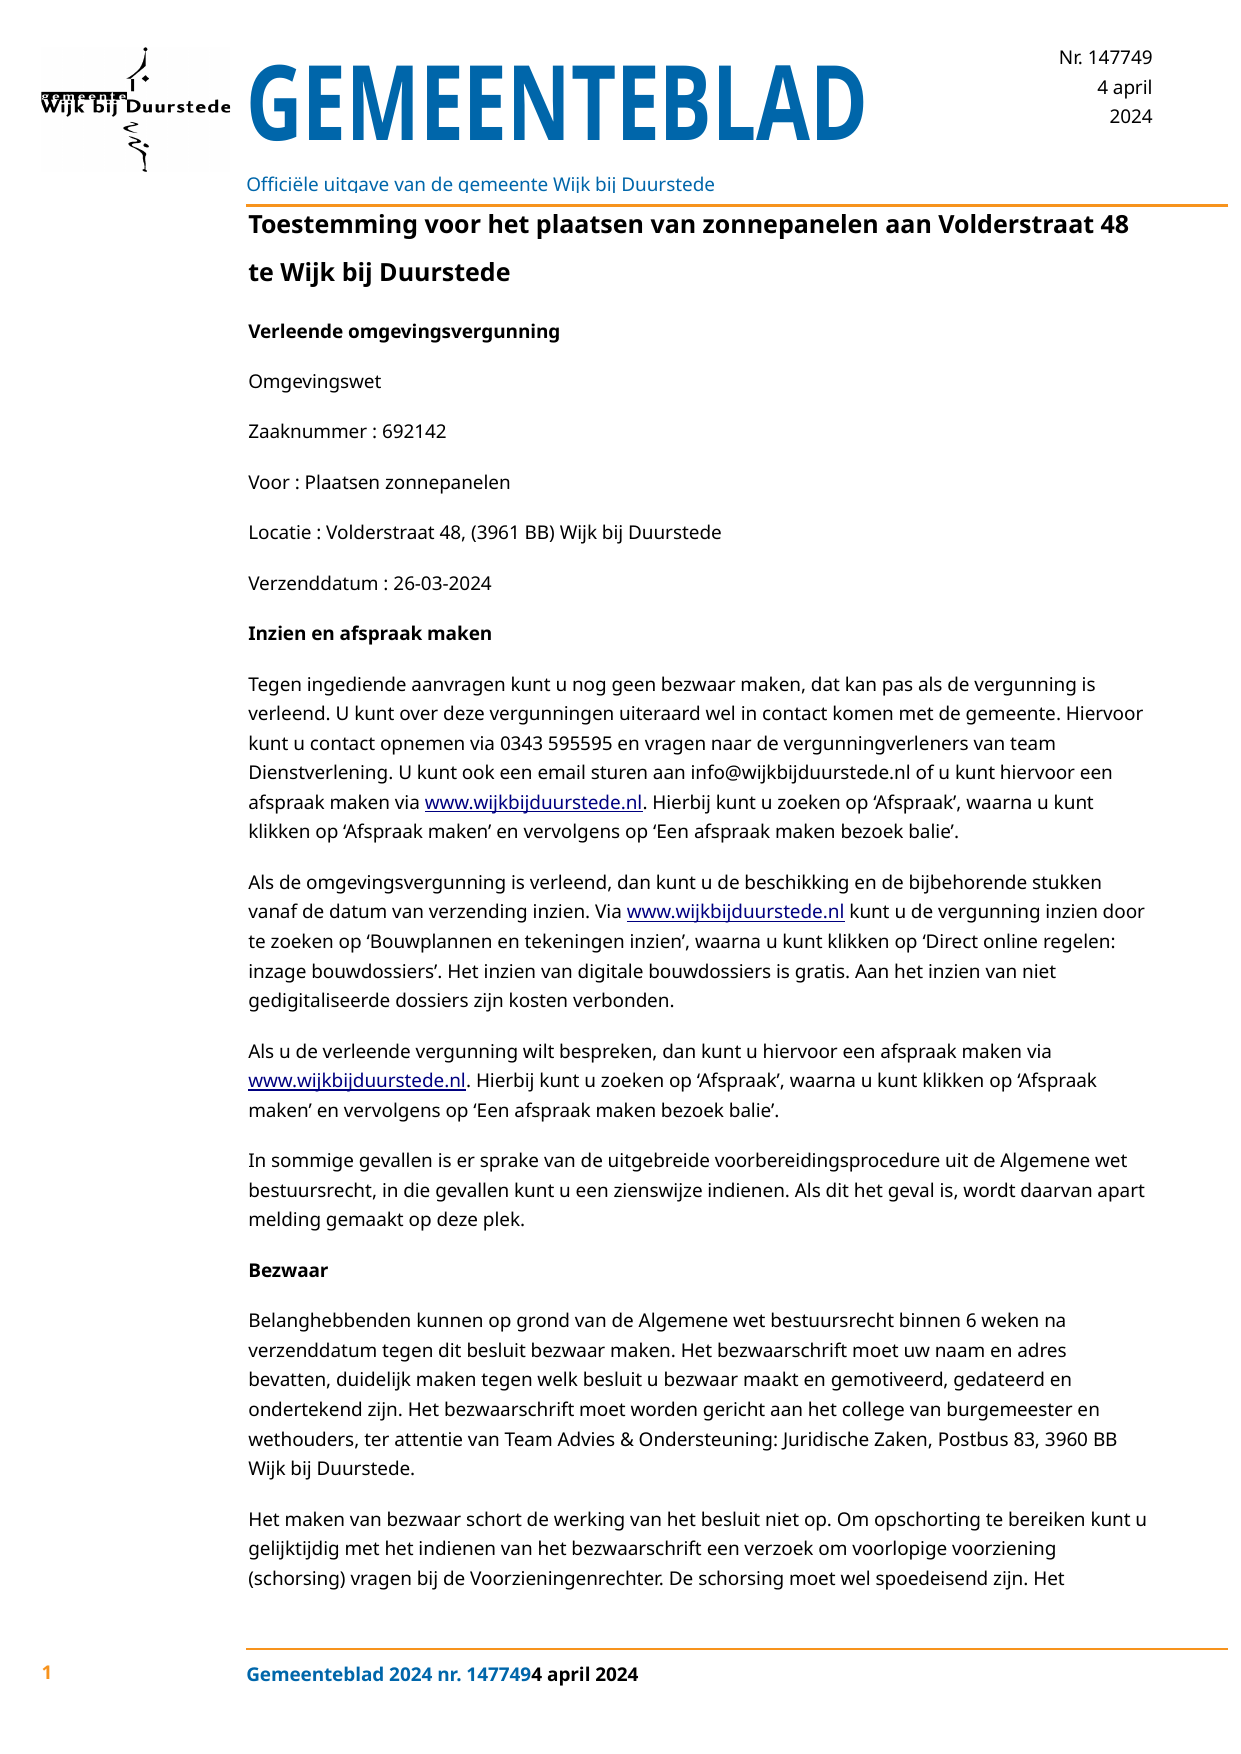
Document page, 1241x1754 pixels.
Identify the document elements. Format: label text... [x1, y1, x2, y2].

text Het maken van bezwaar schort de werking van het besluit niet op. Om opschorting te bereiken kunt u gelijktijdig met het indienen van het bezwaarschrift een verzoek om voorlopige voorziening (schorsing) vragen bij de Voorzieningenrechter. De schorsing moet wel spoedeisend zijn. Het [248, 1506, 1152, 1591]
text Verleende omgevingsvergunning [248, 318, 1152, 344]
text Omgevingswet [248, 368, 1152, 394]
text Locatie : Volderstraat 48, (3961 BB) Wijk bij Duurstede [248, 519, 1152, 545]
text Zaaknummer : 692142 [248, 419, 1152, 444]
picture [41, 47, 231, 172]
text Bezwaar [248, 1257, 1152, 1283]
text Als de omgevingsvergunning is verleend, dan kunt u de beschikking en de bijbehorende stukken vanaf de datum van verzending inzien. Via www.wijkbijduurstede.nl kunt u de vergunning inzien door te zoeken op ‘Bouwplannen en tekeningen inzien’, waarna u kunt klikken op ‘Direct online regelen: inzage bouwdossiers’. Het inzien van digitale bouwdossiers is gratis. Aan het inzien van niet gedigitaliseerde dossiers zijn kosten verbonden. [248, 869, 1152, 1013]
text Inzien en afspraak maken [248, 620, 1152, 646]
text Belanghebbenden kunnen op grond van de Algemene wet bestuursrecht binnen 6 weken na verzenddatum tegen dit besluit bezwaar maken. Het bezwaarschrift moet uw naam en adres bevatten, duidelijk maken tegen welk besluit u bezwaar maakt en gemotiveerd, gedateerd en ondertekend zijn. Het bezwaarschrift moet worden gericht aan het college van burgemeester en wethouders, ter attentie van Team Advies & Ondersteuning: Juridische Zaken, Postbus 83, 3960 BB Wijk bij Duurstede. [248, 1307, 1152, 1481]
text Tegen ingediende aanvragen kunt u nog geen bezwaar maken, dat kan pas als de vergunning is verleend. U kunt over deze vergunningen uiteraard wel in contact komen met de gemeente. Hiervoor kunt u contact opnemen via 0343 595595 en vragen naar de vergunningverleners van team Dienstverlening. U kunt ook een email sturen aan info@wijkbijduurstede.nl of u kunt hiervoor een afspraak maken via www.wijkbijduurstede.nl. Hierbij kunt u zoeken op ‘Afspraak’, waarna u kunt klikken op ‘Afspraak maken’ en vervolgens op ‘Een afspraak maken bezoek balie’. [248, 671, 1152, 844]
text Verzenddatum : 26-03-2024 [248, 570, 1152, 596]
text Voor : Plaatsen zonnepanelen [248, 469, 1152, 495]
text Toestemming voor het plaatsen van zonnepanelen aan Volderstraat 48 te Wijk bij Duurstede [248, 207, 1152, 288]
text In sommige gevallen is er sprake van de uitgebreide voorbereidingsprocedure uit de Algemene wet bestuursrecht, in die gevallen kunt u een zienswijze indienen. Als dit het geval is, wordt daarvan apart melding gemaakt op deze plek. [248, 1147, 1152, 1232]
text Als u de verleende vergunning wilt bespreken, dan kunt u hiervoor een afspraak maken via www.wijkbijduurstede.nl. Hierbij kunt u zoeken op ‘Afspraak’, waarna u kunt klikken op ‘Afspraak maken’ en vervolgens op ‘Een afspraak maken bezoek balie’. [248, 1038, 1152, 1123]
